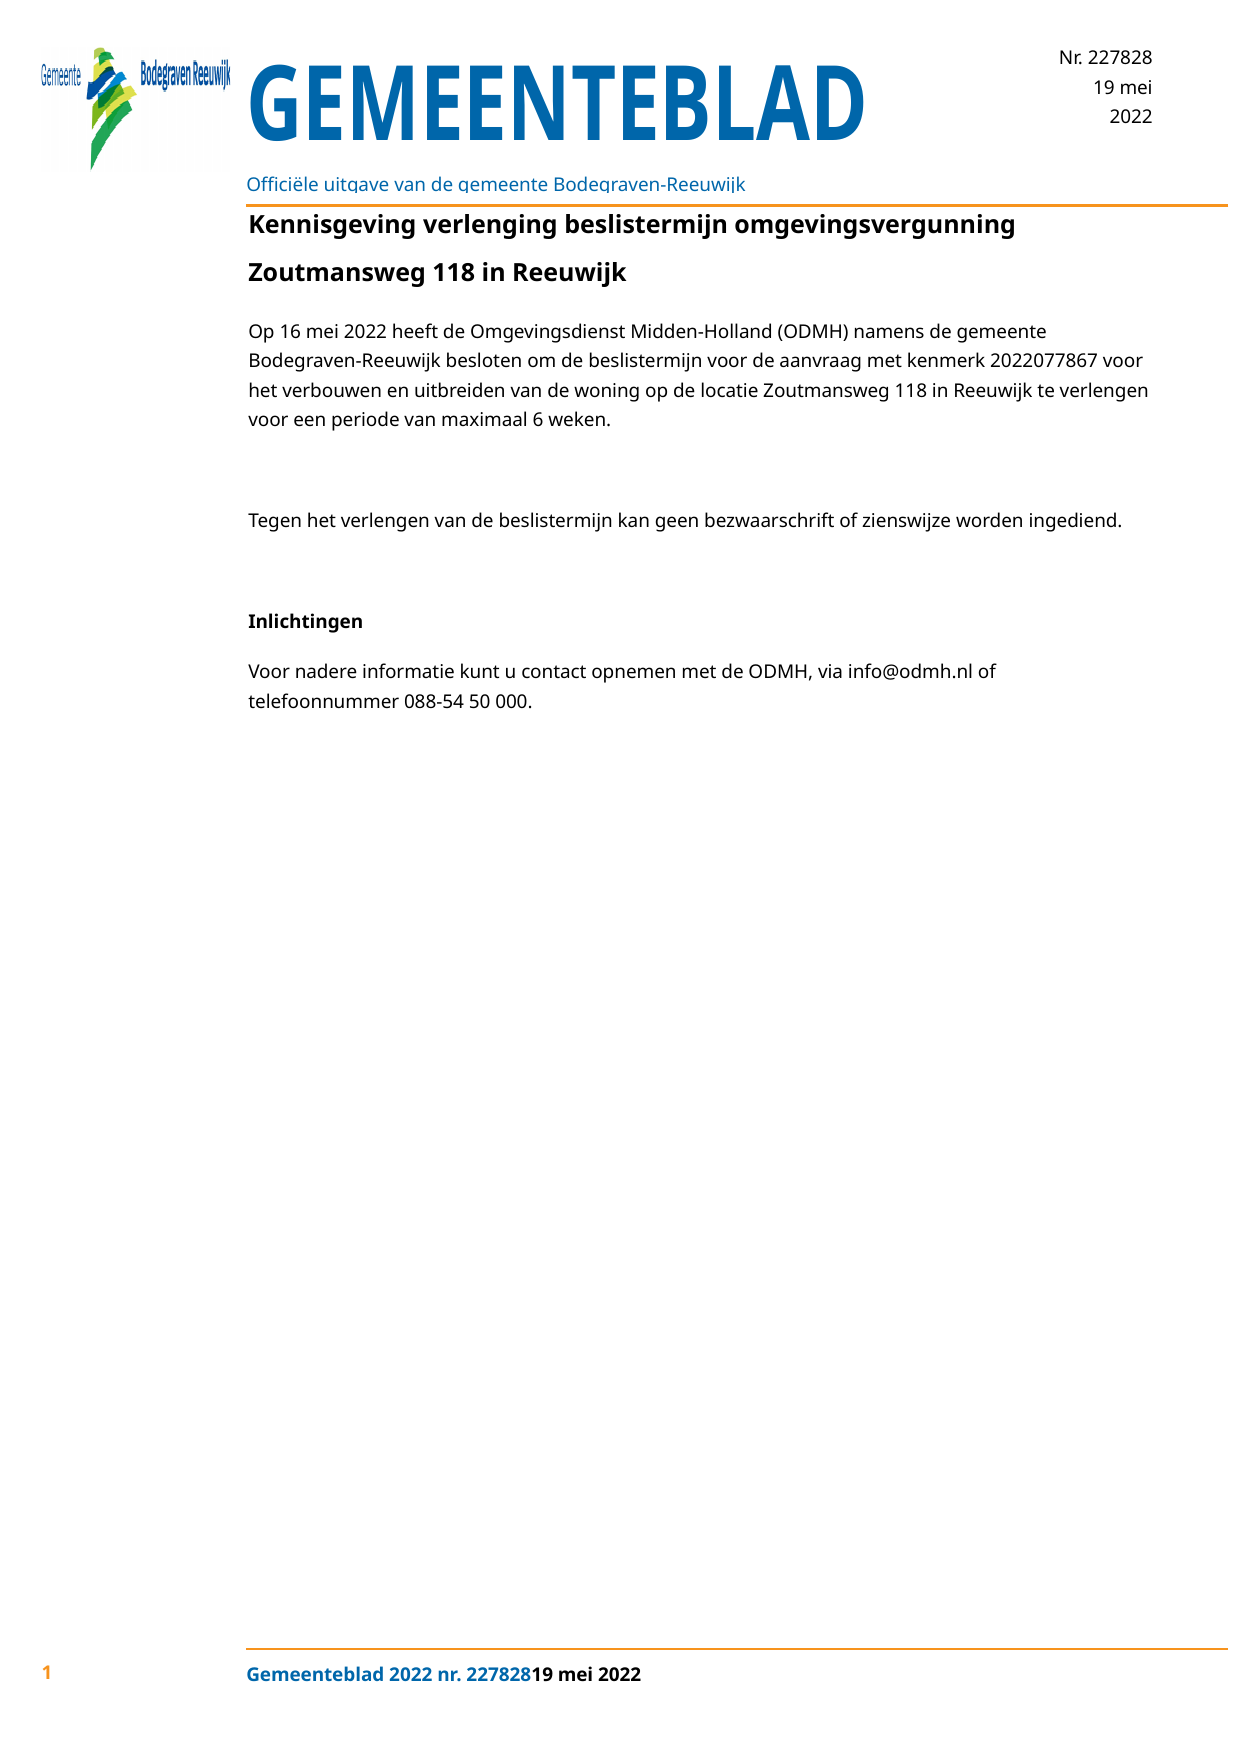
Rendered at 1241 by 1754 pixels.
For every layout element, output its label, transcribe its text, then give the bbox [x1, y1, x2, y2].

text Op 16 mei 2022 heeft de Omgevingsdienst Midden-Holland (ODMH) namens de gemeente Bodegraven-Reeuwijk besloten om de beslistermijn voor de aanvraag met kenmerk 2022077867 voor het verbouwen en uitbreiden van de woning op de locatie Zoutmansweg 118 in Reeuwijk te verlengen voor een periode van maximaal 6 weken. [248, 318, 1152, 432]
text Inlichtingen [248, 608, 1152, 634]
picture [41, 47, 231, 172]
text Voor nadere informatie kunt u contact opnemen met de ODMH, via info@odmh.nl of telefoonnummer 088-54 50 000. [248, 659, 1152, 714]
text Kennisgeving verlenging beslistermijn omgevingsvergunning Zoutmansweg 118 in Reeuwijk [248, 207, 1152, 288]
text Tegen het verlengen van de beslistermijn kan geen bezwaarschrift of zienswijze worden ingediend. [248, 507, 1152, 533]
